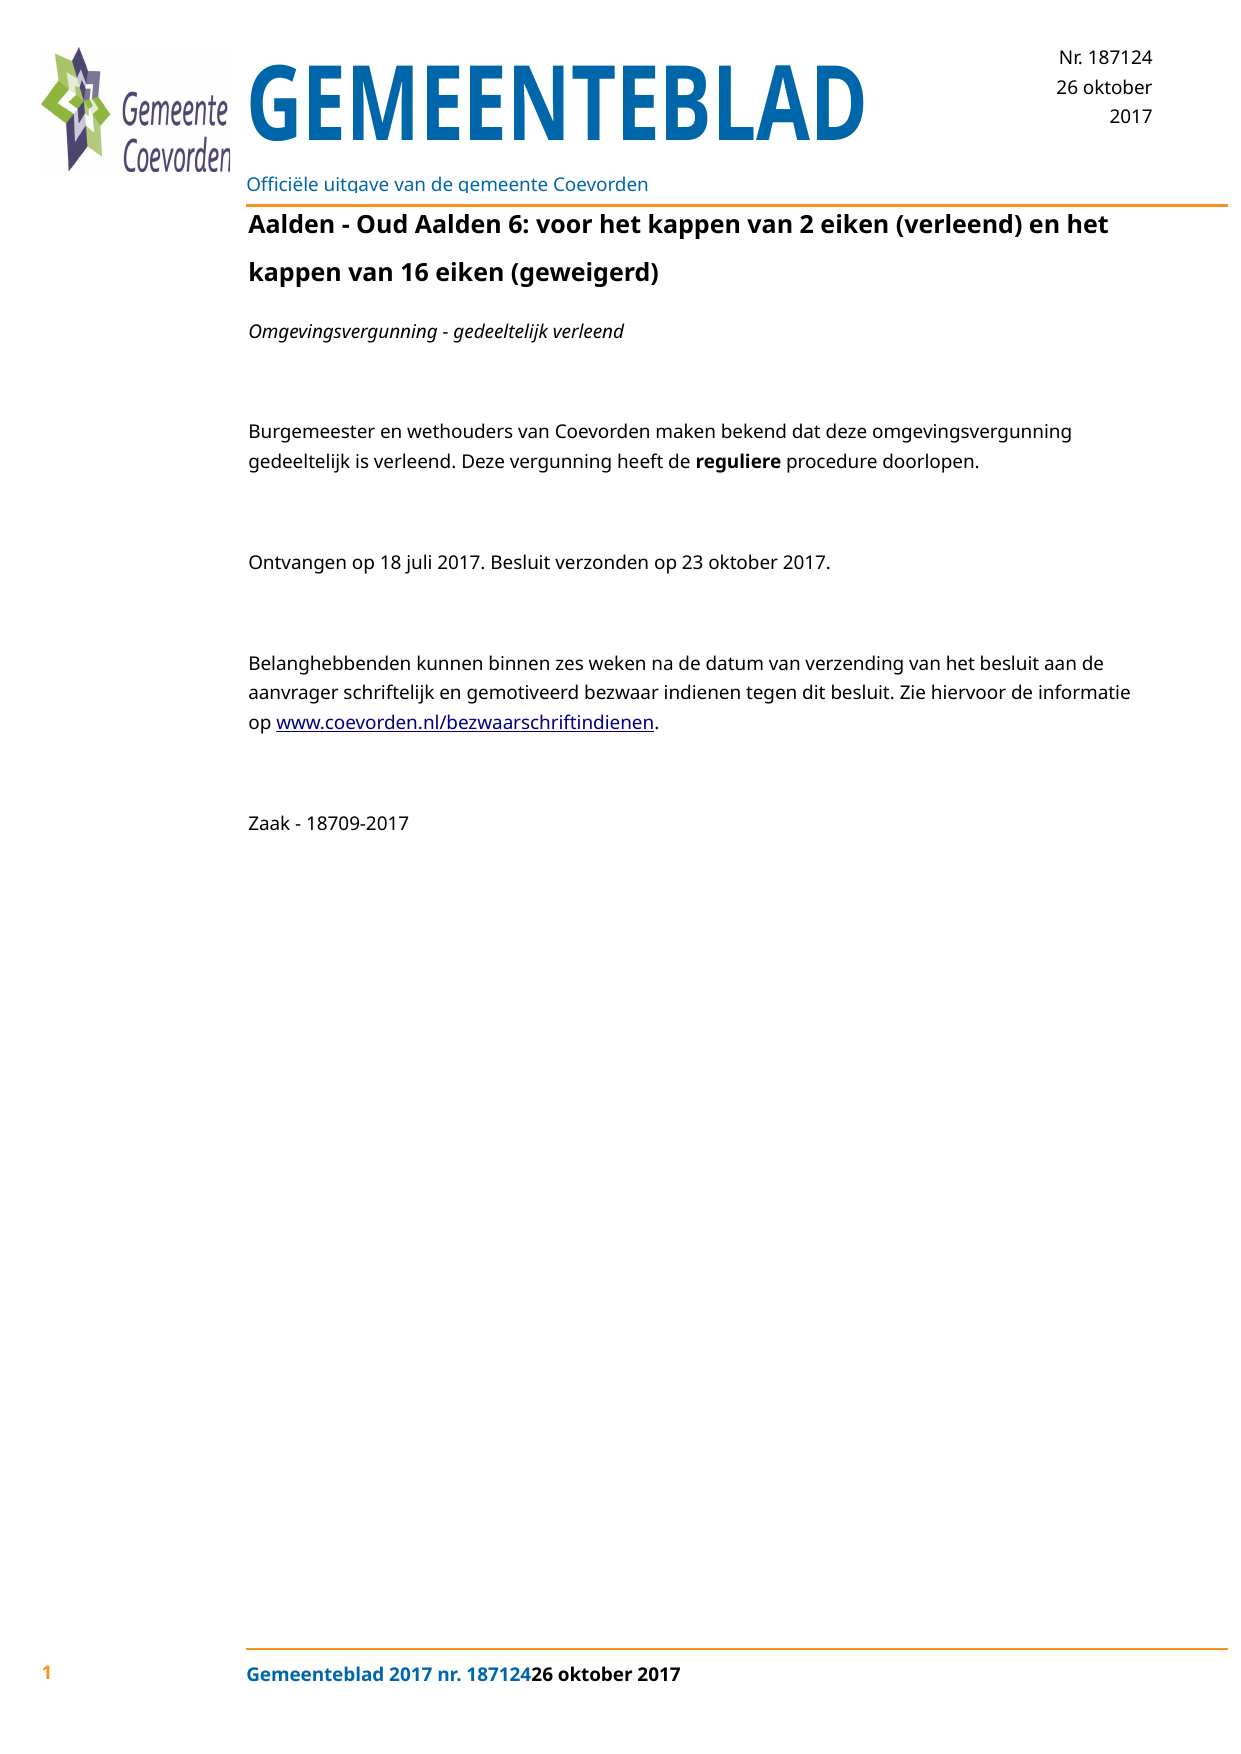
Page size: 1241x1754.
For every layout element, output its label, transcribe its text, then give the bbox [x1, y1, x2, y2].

text Zaak - 18709-2017 [248, 810, 1152, 836]
text Burgemeester en wethouders van Coevorden maken bekend dat deze omgevingsvergunning gedeeltelijk is verleend. Deze vergunning heeft de reguliere procedure doorlopen. [248, 419, 1152, 474]
text Belanghebbenden kunnen binnen zes weken na de datum van verzending van het besluit aan de aanvrager schriftelijk en gemotiveerd bezwaar indienen tegen dit besluit. Zie hiervoor de informatie op www.coevorden.nl/bezwaarschriftindienen. [248, 650, 1152, 735]
text Omgevingsvergunning - gedeeltelijk verleend [248, 318, 1152, 344]
text Aalden - Oud Aalden 6: voor het kappen van 2 eiken (verleend) en het kappen van 16 eiken (geweigerd) [248, 207, 1152, 288]
picture [41, 47, 231, 172]
text Ontvangen op 18 juli 2017. Besluit verzonden op 23 oktober 2017. [248, 549, 1152, 575]
